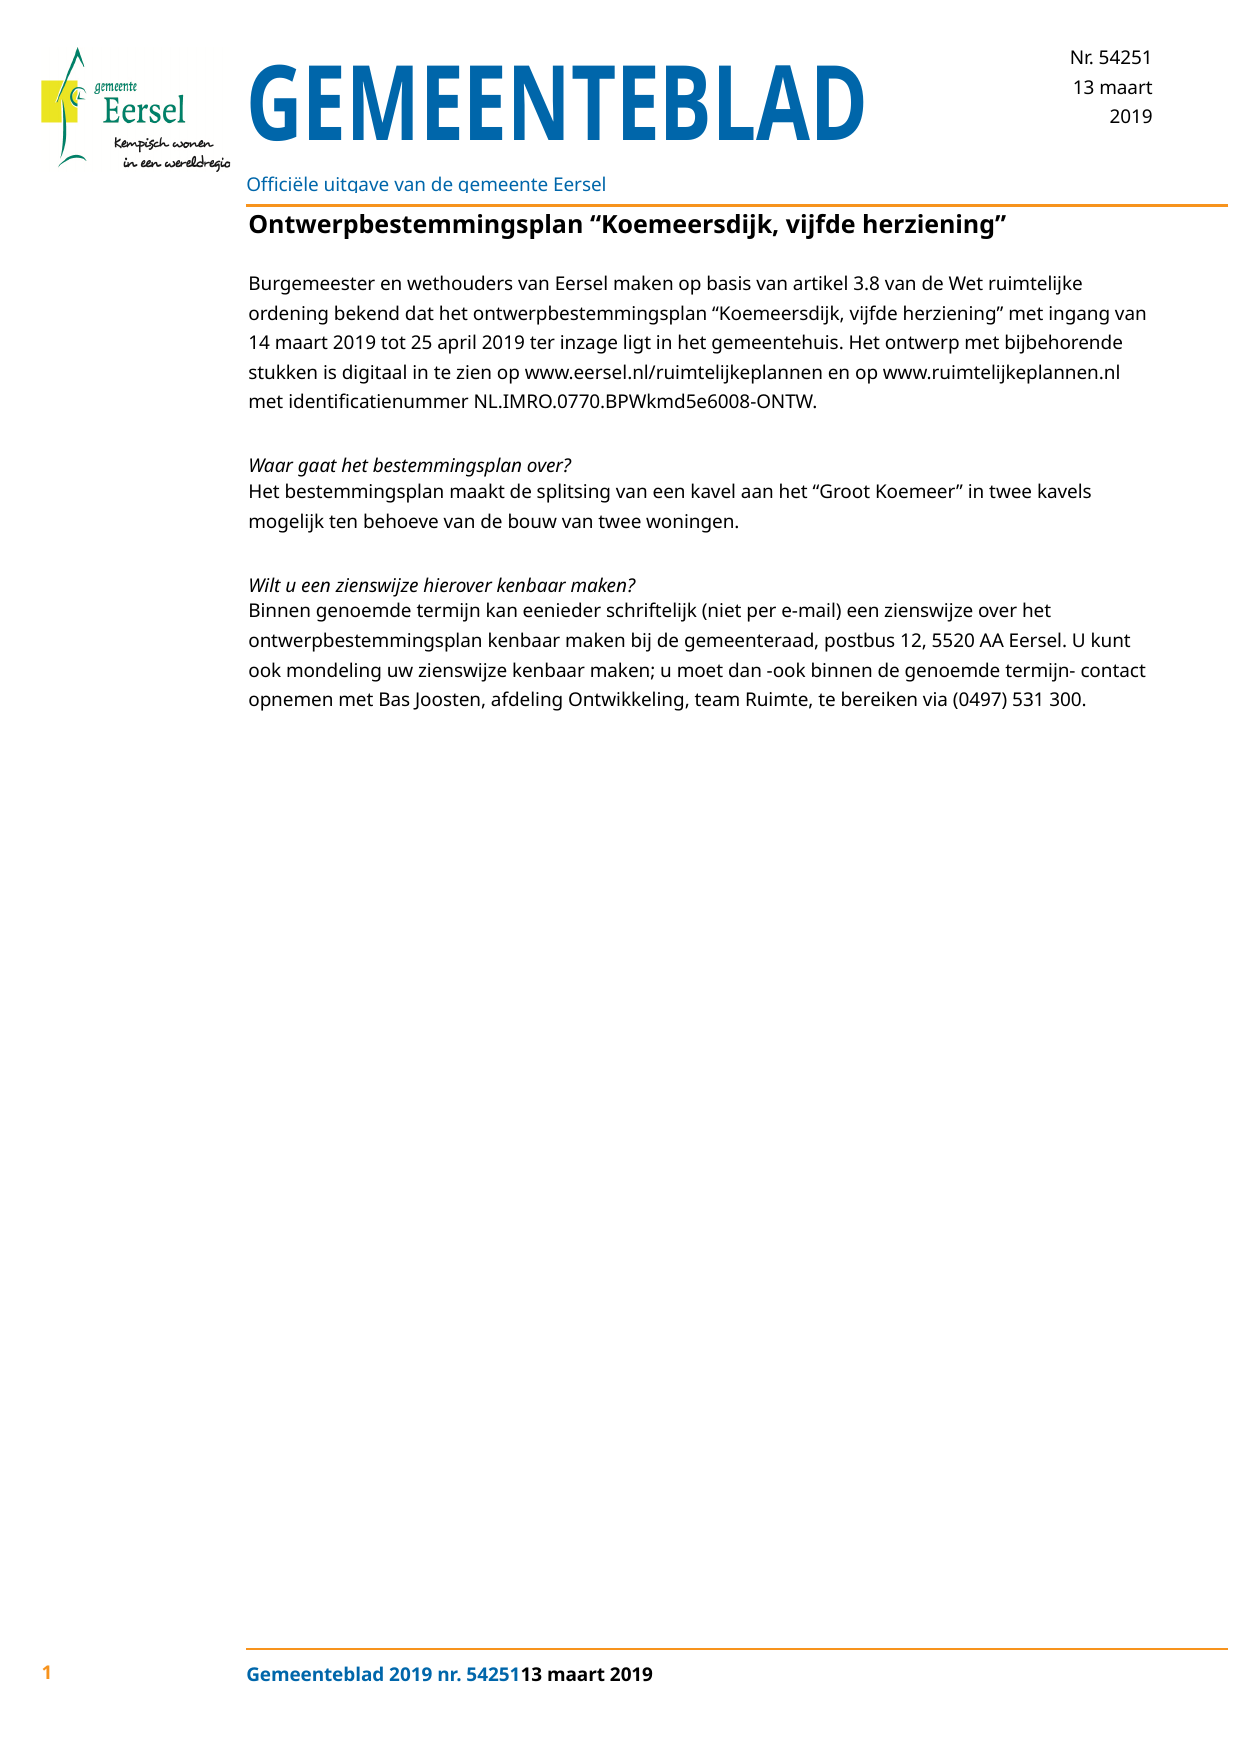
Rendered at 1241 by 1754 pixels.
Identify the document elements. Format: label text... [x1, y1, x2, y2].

text Burgemeester en wethouders van Eersel maken op basis van artikel 3.8 van de Wet ruimtelijke ordening bekend dat het ontwerpbestemmingsplan “Koemeersdijk, vijfde herziening” met ingang van 14 maart 2019 tot 25 april 2019 ter inzage ligt in het gemeentehuis. Het ontwerp met bijbehorende stukken is digitaal in te zien op www.eersel.nl/ruimtelijkeplannen en op www.ruimtelijkeplannen.nl met identificatienummer NL.IMRO.0770.BPWkmd5e6008-ONTW. [248, 270, 1152, 414]
picture [41, 47, 231, 172]
text Ontwerpbestemmingsplan “Koemeersdijk, vijfde herziening” [248, 207, 1152, 241]
text Binnen genoemde termijn kan eenieder schriftelijk (niet per e-mail) een zienswijze over het ontwerpbestemmingsplan kenbaar maken bij de gemeenteraad, postbus 12, 5520 AA Eersel. U kunt ook mondeling uw zienswijze kenbaar maken; u moet dan -ook binnen de genoemde termijn- contact opnemen met Bas Joosten, afdeling Ontwikkeling, team Ruimte, te bereiken via (0497) 531 300. [248, 598, 1152, 712]
text Het bestemmingsplan maakt de splitsing van een kavel aan het “Groot Koemeer” in twee kavels mogelijk ten behoeve van de bouw van twee woningen. [248, 478, 1152, 534]
text Waar gaat het bestemmingsplan over? [248, 453, 1152, 478]
text Wilt u een zienswijze hierover kenbaar maken? [248, 572, 1152, 598]
